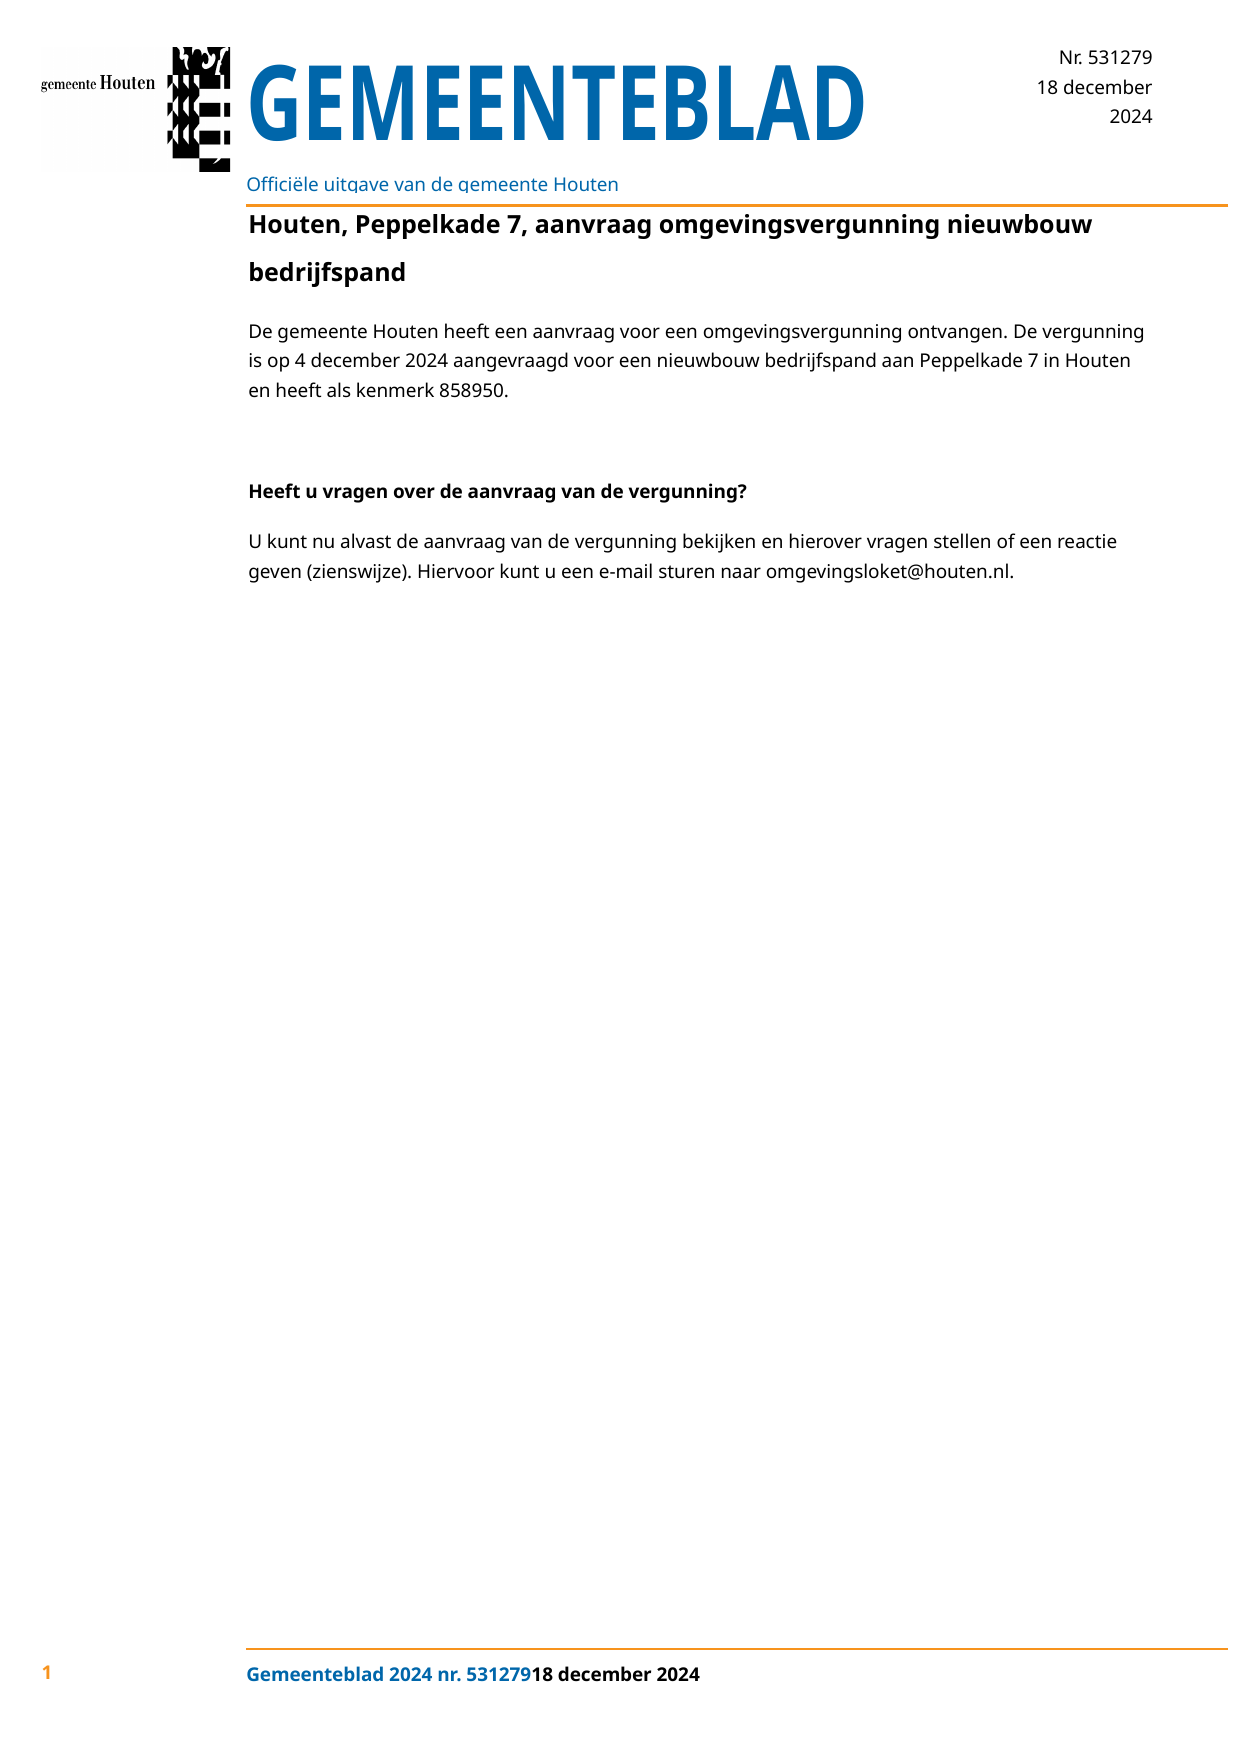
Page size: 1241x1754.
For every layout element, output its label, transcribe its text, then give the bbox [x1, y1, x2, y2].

picture [41, 47, 231, 172]
text De gemeente Houten heeft een aanvraag voor een omgevingsvergunning ontvangen. De vergunning is op 4 december 2024 aangevraagd voor een nieuwbouw bedrijfspand aan Peppelkade 7 in Houten en heeft als kenmerk 858950. [248, 318, 1152, 403]
text Houten, Peppelkade 7, aanvraag omgevingsvergunning nieuwbouw bedrijfspand [248, 207, 1152, 288]
text Heeft u vragen over de aanvraag van de vergunning? [248, 478, 1152, 504]
text U kunt nu alvast de aanvraag van de vergunning bekijken en hierover vragen stellen of een reactie geven (zienswijze). Hiervoor kunt u een e-mail sturen naar omgevingsloket@houten.nl. [248, 528, 1152, 584]
